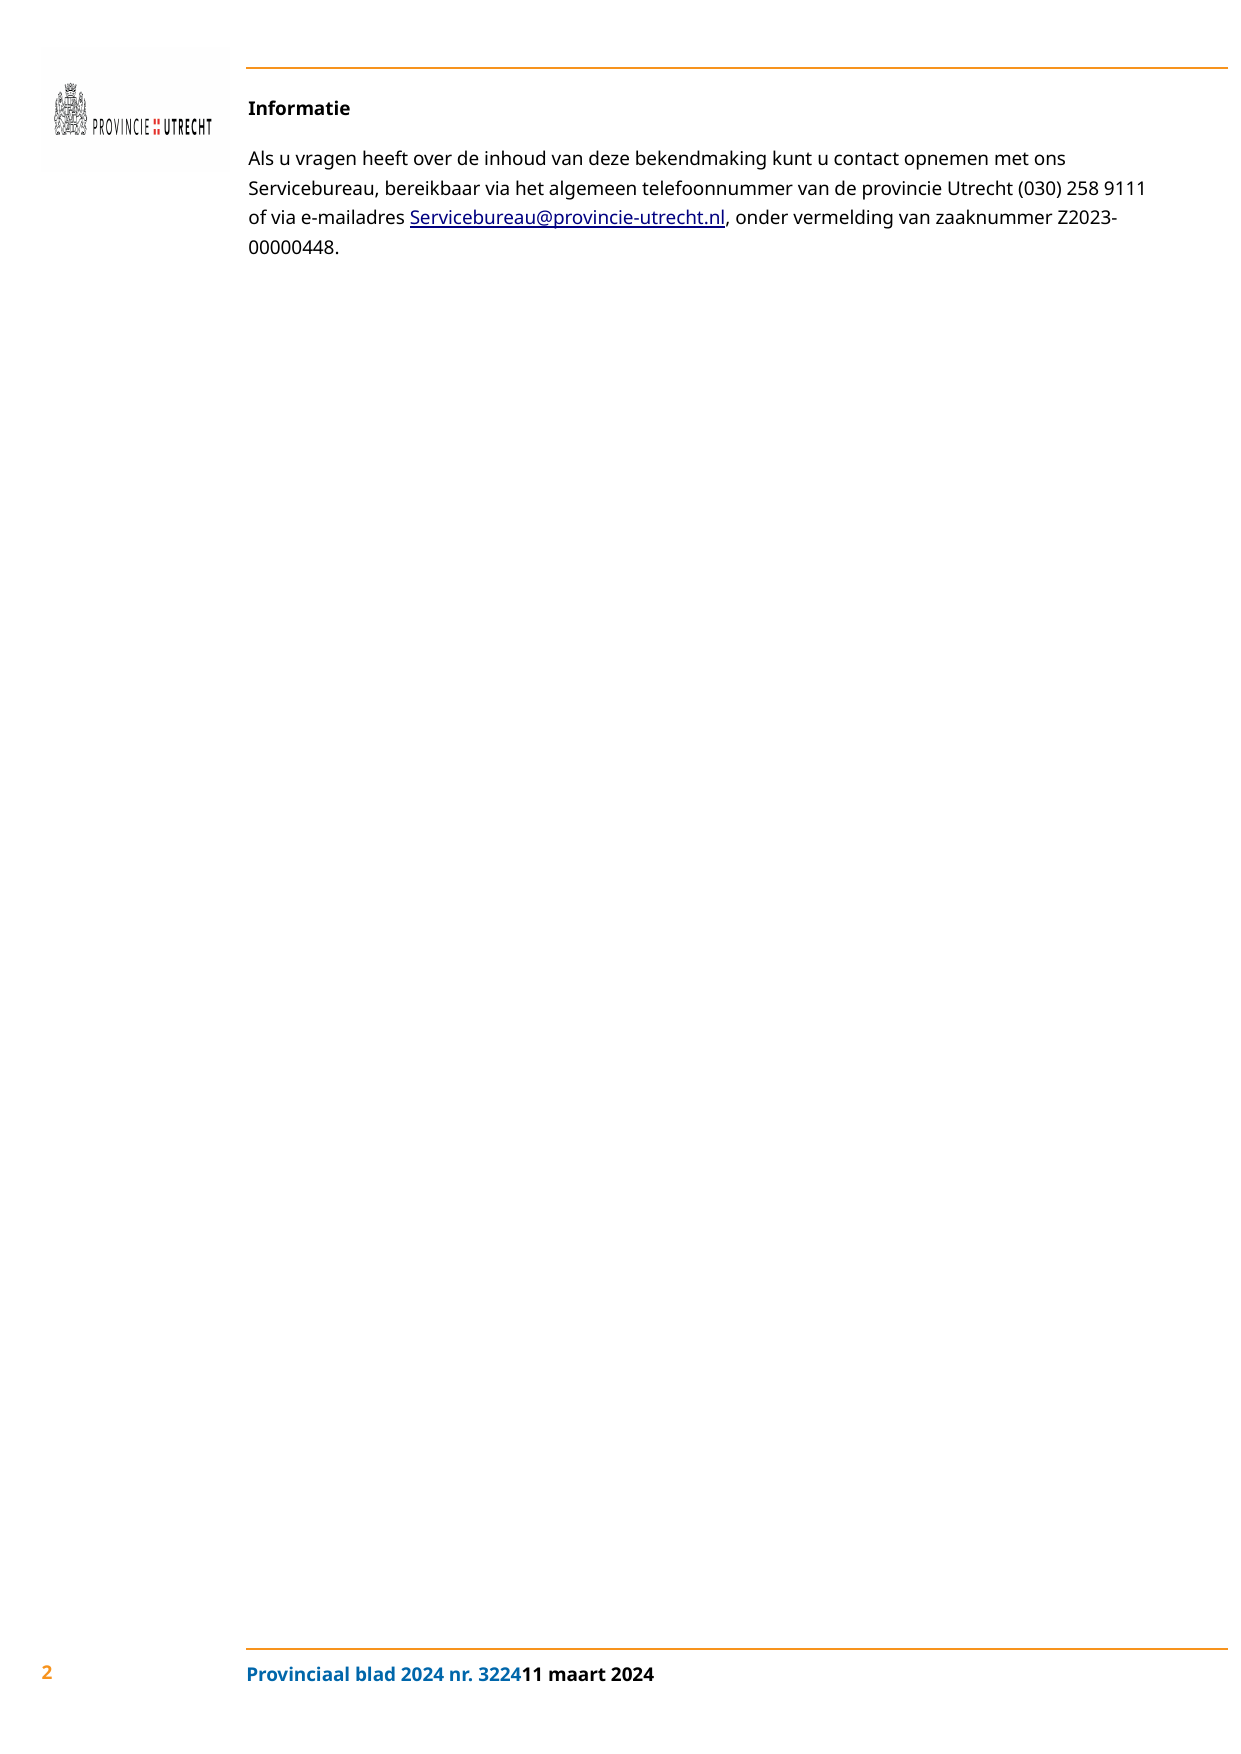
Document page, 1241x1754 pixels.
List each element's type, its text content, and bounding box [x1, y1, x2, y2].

text Informatie [248, 95, 1152, 121]
picture [41, 47, 231, 172]
text Als u vragen heeft over de inhoud van deze bekendmaking kunt u contact opnemen met ons Servicebureau, bereikbaar via het algemeen telefoonnummer van de provincie Utrecht (030) 258 9111 of via e-mailadres Servicebureau@provincie-utrecht.nl, onder vermelding van zaaknummer Z2023-00000448. [248, 145, 1152, 260]
